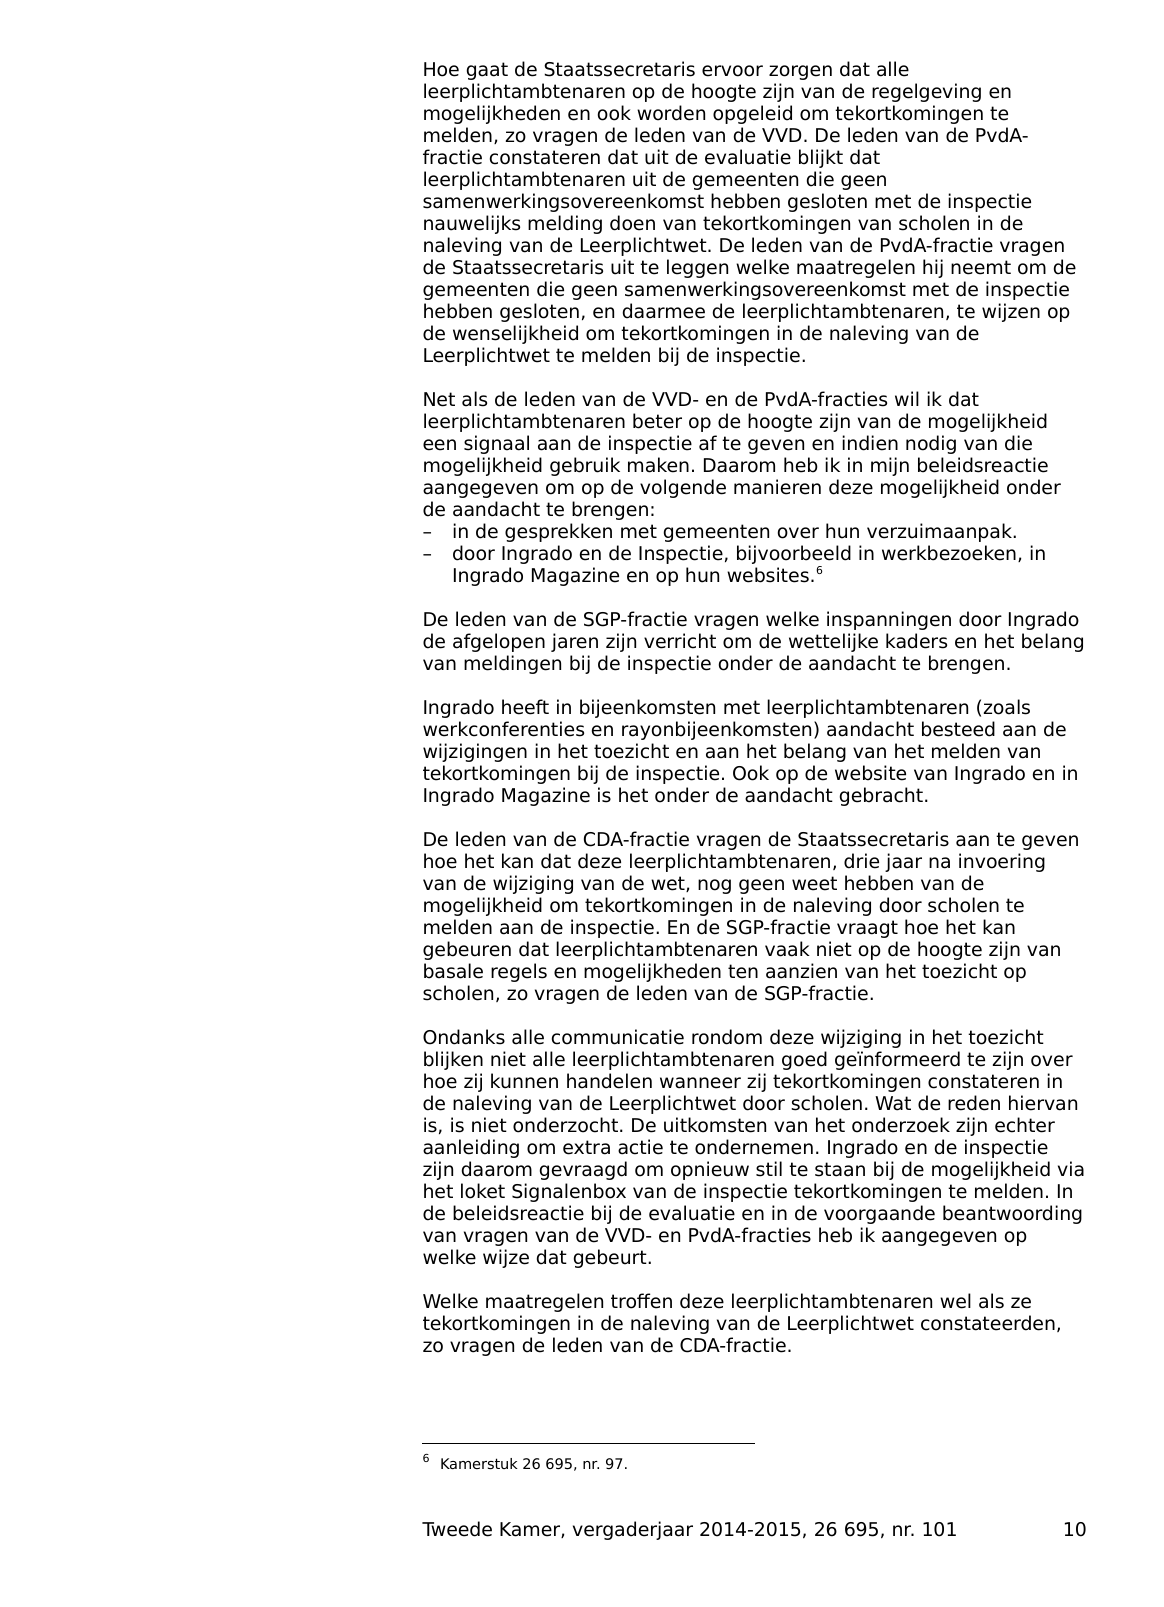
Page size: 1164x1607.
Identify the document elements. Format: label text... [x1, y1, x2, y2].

text – in de gesprekken met gemeenten over hun verzuimaanpak. [422, 521, 1087, 543]
text Ondanks alle communicatie rondom deze wijziging in het toezicht blijken niet alle leerplichtambtenaren goed geïnformeerd te zijn over hoe zij kunnen handelen wanneer zij tekortkomingen constateren in de naleving van de Leerplichtwet door scholen. Wat de reden hiervan is, is niet onderzocht. De uitkomsten van het onderzoek zijn echter aanleiding om extra actie te ondernemen. Ingrado en de inspectie zijn daarom gevraagd om opnieuw stil te staan bij de mogelijkheid via het loket Signalenbox van de inspectie tekortkomingen te melden. In de beleidsreactie bij de evaluatie en in de voorgaande beantwoording van vragen van de VVD- en PvdA-fracties heb ik aangegeven op welke wijze dat gebeurt. [422, 1027, 1087, 1269]
text De leden van de CDA-fractie vragen de Staatssecretaris aan te geven hoe het kan dat deze leerplichtambtenaren, drie jaar na invoering van de wijziging van de wet, nog geen weet hebben van de mogelijkheid om tekortkomingen in de naleving door scholen te melden aan de inspectie. En de SGP-fractie vraagt hoe het kan gebeuren dat leerplichtambtenaren vaak niet op de hoogte zijn van basale regels en mogelijkheden ten aanzien van het toezicht op scholen, zo vragen de leden van de SGP-fractie. [422, 829, 1087, 1005]
text Ingrado heeft in bijeenkomsten met leerplichtambtenaren (zoals werkconferenties en rayonbijeenkomsten) aandacht besteed aan de wijzigingen in het toezicht en aan het belang van het melden van tekortkomingen bij de inspectie. Ook op de website van Ingrado en in Ingrado Magazine is het onder de aandacht gebracht. [422, 697, 1087, 807]
text Kamerstuk 26 695, nr. 97. [422, 1452, 1087, 1474]
text Hoe gaat de Staatssecretaris ervoor zorgen dat alle leerplichtambtenaren op de hoogte zijn van de regelgeving en mogelijkheden en ook worden opgeleid om tekortkomingen te melden, zo vragen de leden van de VVD. De leden van de PvdA-fractie constateren dat uit de evaluatie blijkt dat leerplichtambtenaren uit de gemeenten die geen samenwerkingsovereenkomst hebben gesloten met de inspectie nauwelijks melding doen van tekortkomingen van scholen in de naleving van de Leerplichtwet. De leden van de PvdA-fractie vragen de Staatssecretaris uit te leggen welke maatregelen hij neemt om de gemeenten die geen samenwerkingsovereenkomst met de inspectie hebben gesloten, en daarmee de leerplichtambtenaren, te wijzen op de wenselijkheid om tekortkomingen in de naleving van de Leerplichtwet te melden bij de inspectie. [422, 59, 1087, 367]
text Welke maatregelen troffen deze leerplichtambtenaren wel als ze tekortkomingen in de naleving van de Leerplichtwet constateerden, zo vragen de leden van de CDA-fractie. [422, 1291, 1087, 1357]
text Net als de leden van de VVD- en de PvdA-fracties wil ik dat leerplichtambtenaren beter op de hoogte zijn van de mogelijkheid een signaal aan de inspectie af te geven en indien nodig van die mogelijkheid gebruik maken. Daarom heb ik in mijn beleidsreactie aangegeven om op de volgende manieren deze mogelijkheid onder de aandacht te brengen: [422, 389, 1087, 521]
text – door Ingrado en de Inspectie, bijvoorbeeld in werkbezoeken, in Ingrado Magazine en op hun websites. [422, 543, 1087, 587]
text De leden van de SGP-fractie vragen welke inspanningen door Ingrado de afgelopen jaren zijn verricht om de wettelijke kaders en het belang van meldingen bij de inspectie onder de aandacht te brengen. [422, 609, 1087, 675]
